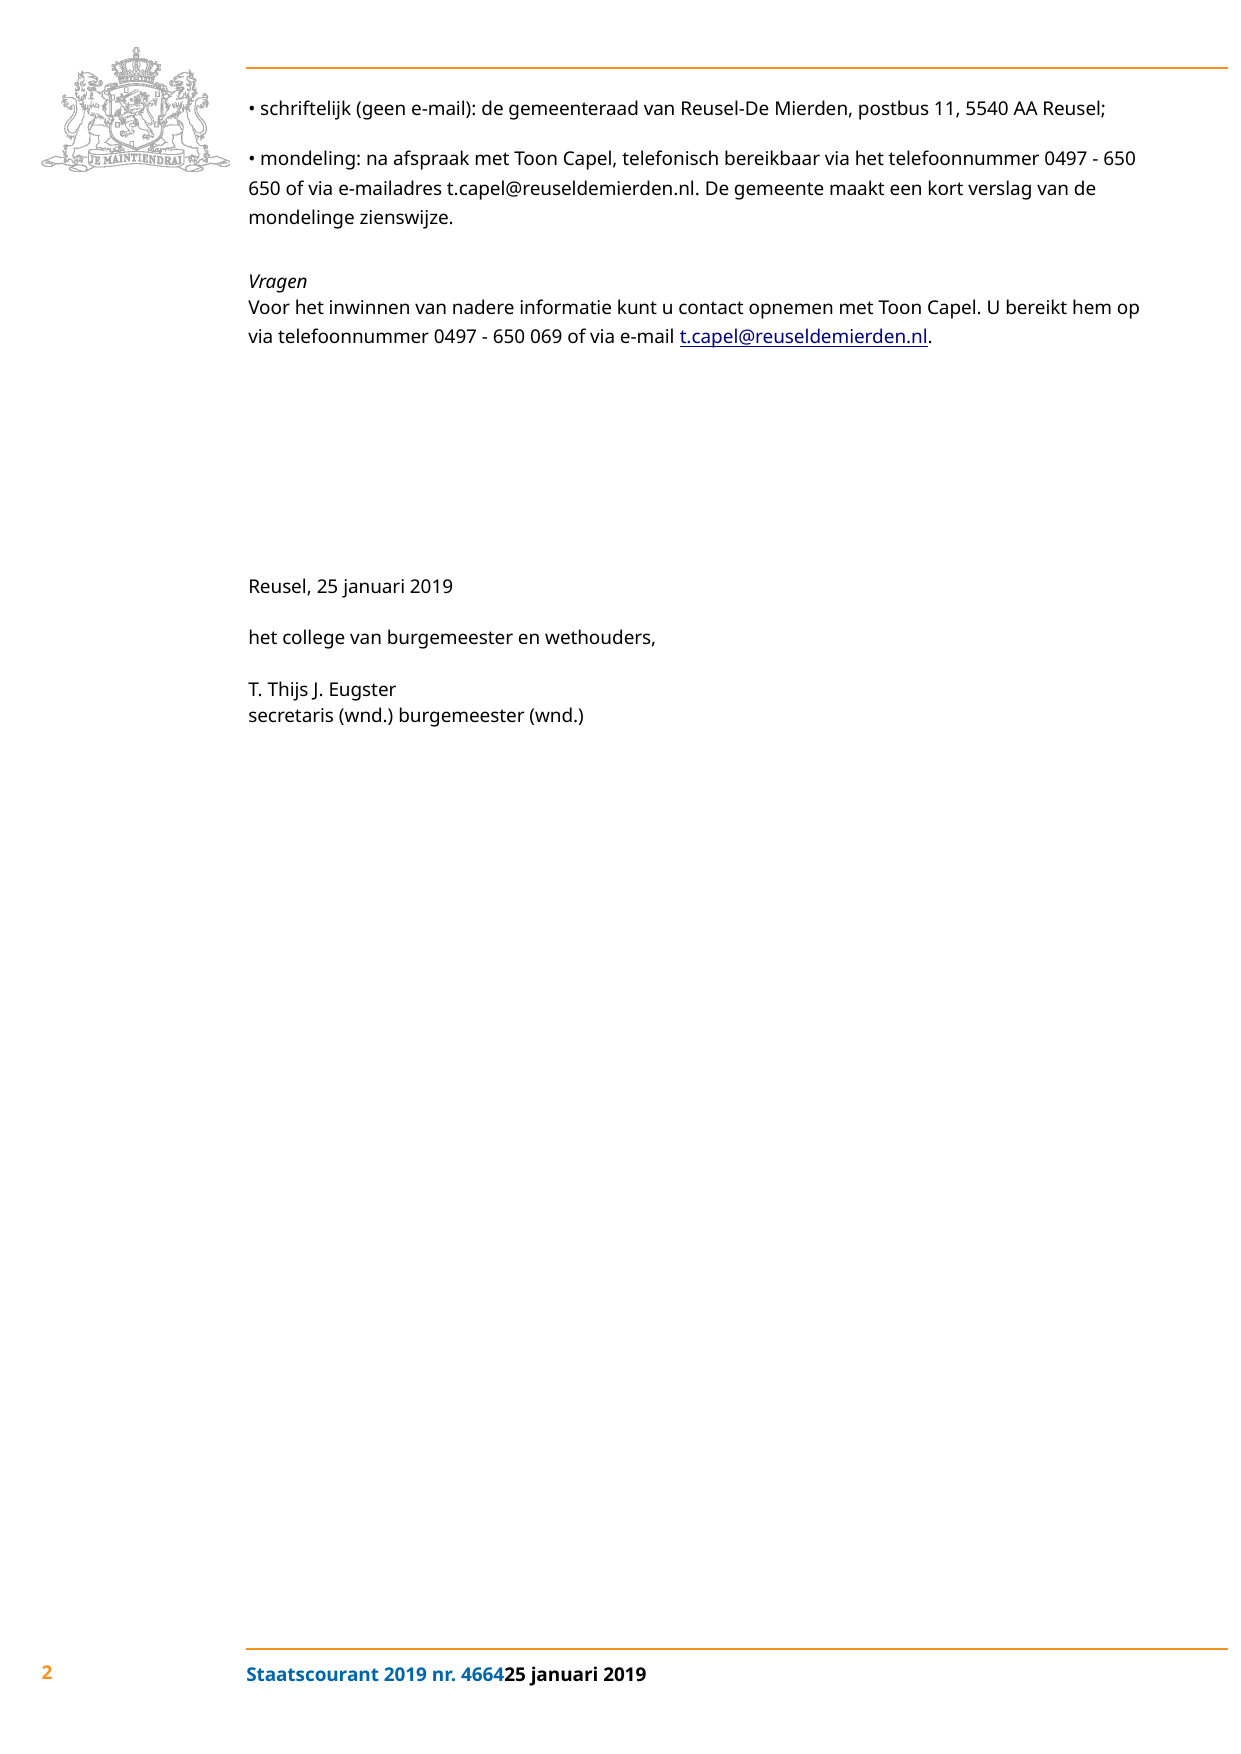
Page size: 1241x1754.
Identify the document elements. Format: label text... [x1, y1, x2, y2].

picture [41, 47, 231, 172]
text • schriftelijk (geen e-mail): de gemeenteraad van Reusel-De Mierden, postbus 11, 5540 AA Reusel; [248, 95, 1152, 121]
text Vragen [248, 268, 1152, 294]
text • mondeling: na afspraak met Toon Capel, telefonisch bereikbaar via het telefoonnummer 0497 - 650 650 of via e-mailadres t.capel@reuseldemierden.nl. De gemeente maakt een kort verslag van de mondelinge zienswijze. [248, 145, 1152, 230]
text Voor het inwinnen van nadere informatie kunt u contact opnemen met Toon Capel. U bereikt hem op via telefoonnummer 0497 - 650 069 of via e-mail t.capel@reuseldemierden.nl. [248, 294, 1152, 349]
text secretaris (wnd.) burgemeester (wnd.) [248, 702, 1152, 727]
text Reusel, 25 januari 2019 [248, 573, 1152, 599]
text T. Thijs J. Eugster [248, 676, 1152, 702]
text het college van burgemeester en wethouders, [248, 624, 1152, 650]
